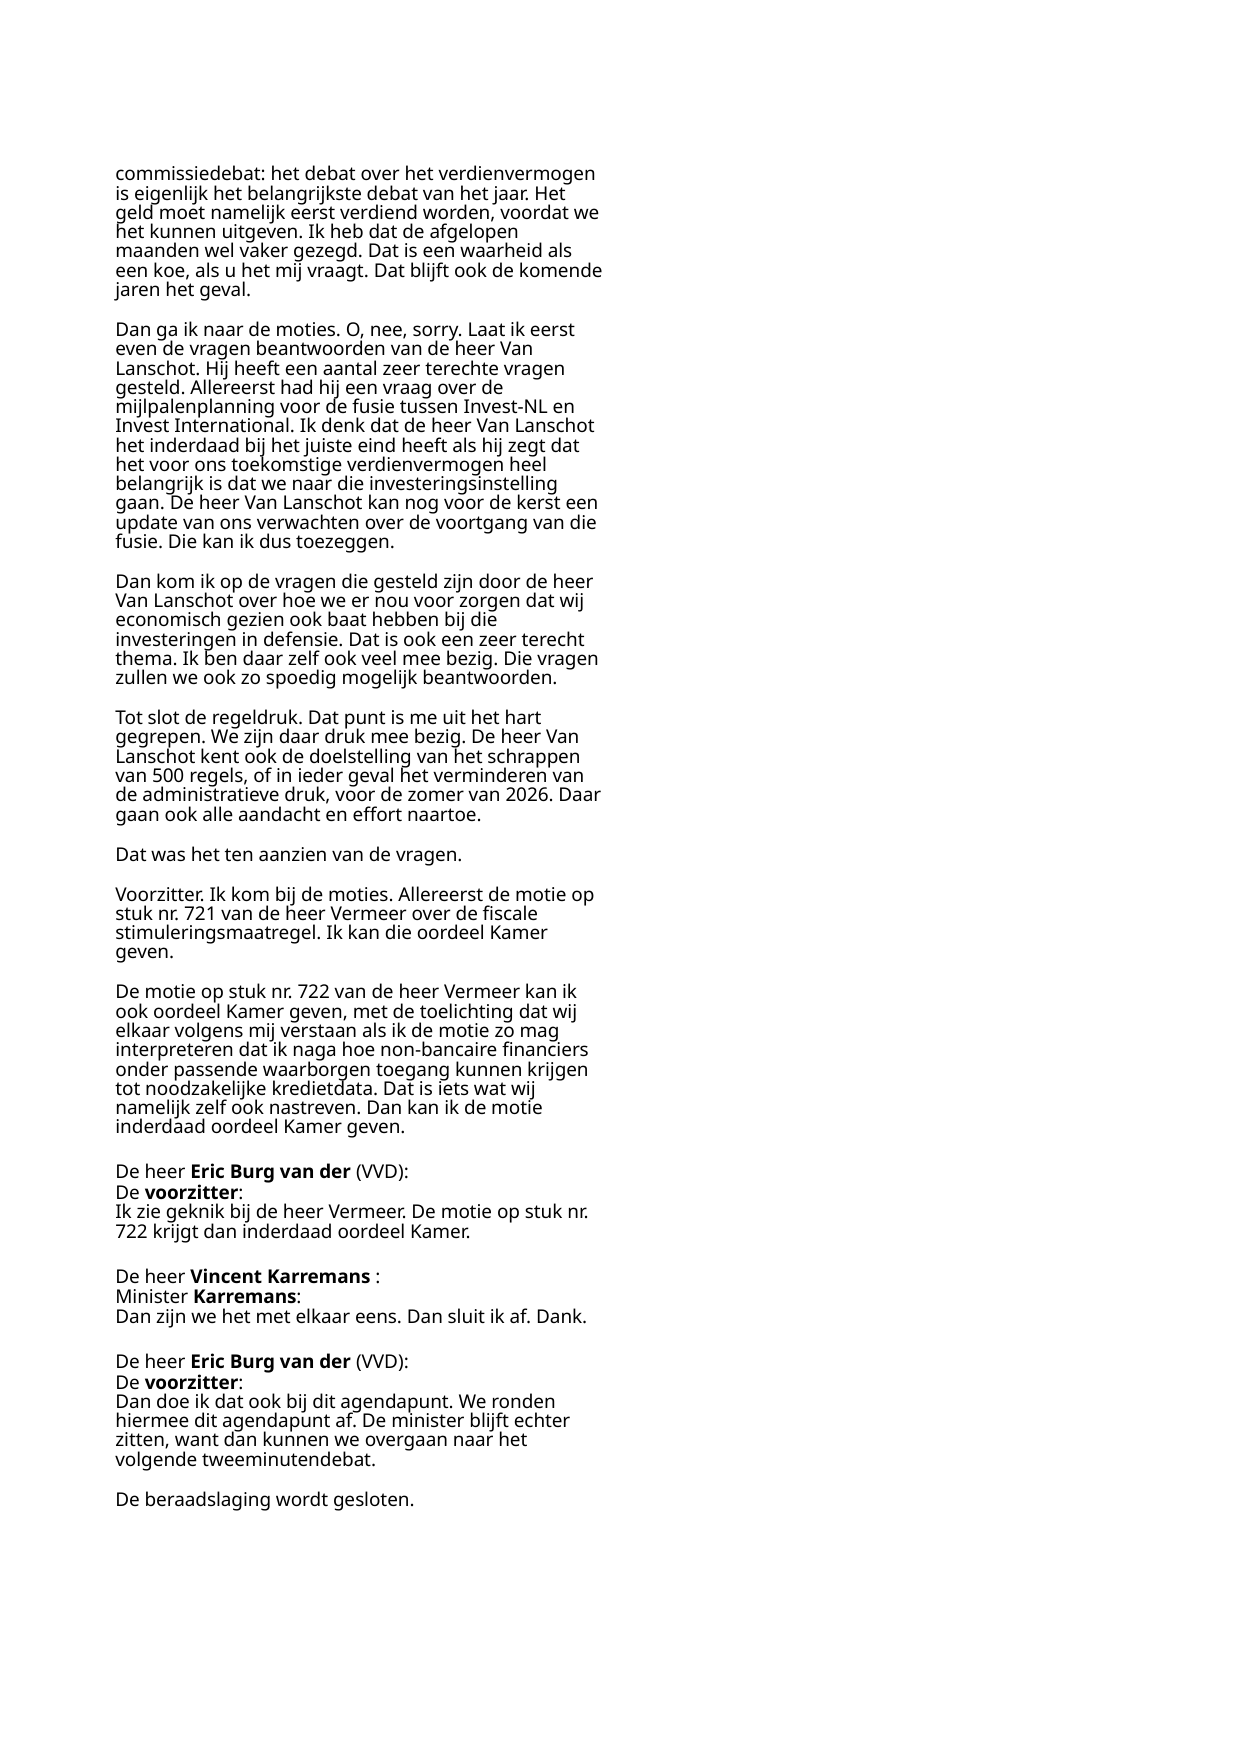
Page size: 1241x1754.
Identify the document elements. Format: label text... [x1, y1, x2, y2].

text Dan ga ik naar de moties. O, nee, sorry. Laat ik eerst even de vragen beantwoorden van de heer Van Lanschot. Hij heeft een aantal zeer terechte vragen gesteld. Allereerst had hij een vraag over de mijlpalenplanning voor de fusie tussen Invest-NL en Invest International. Ik denk dat de heer Van Lanschot het inderdaad bij het juiste eind heeft als hij zegt dat het voor ons toekomstige verdienvermogen heel belangrijk is dat we naar die investeringsinstelling gaan. De heer Van Lanschot kan nog voor de kerst een update van ons verwachten over de voortgang van die fusie. Die kan ik dus toezeggen. [115, 321, 605, 552]
text commissiedebat: het debat over het verdienvermogen is eigenlijk het belangrijkste debat van het jaar. Het geld moet namelijk eerst verdiend worden, voordat we het kunnen uitgeven. Ik heb dat de afgelopen maanden wel vaker gezegd. Dat is een waarheid als een koe, als u het mij vraagt. Dat blijft ook de komende jaren het geval. [115, 165, 605, 300]
text De beraadslaging wordt gesloten. [115, 1491, 605, 1510]
text Dan doe ik dat ook bij dit agendapunt. We ronden hiermee dit agendapunt af. De minister blijft echter zitten, want dan kunnen we overgaan naar het volgende tweeminutendebat. [115, 1393, 605, 1470]
text De voorzitter: [115, 1184, 605, 1203]
text Voorzitter. Ik kom bij de moties. Allereerst de motie op stuk nr. 721 van de heer Vermeer over de fiscale stimuleringsmaatregel. Ik kan die oordeel Kamer geven. [115, 886, 605, 963]
text Minister Karremans: [115, 1288, 605, 1308]
text Dat was het ten aanzien van de vragen. [115, 846, 605, 865]
text Dan zijn we het met elkaar eens. Dan sluit ik af. Dank. [115, 1308, 605, 1327]
text De heer Vincent Karremans : [115, 1263, 605, 1288]
text Tot slot de regeldruk. Dat punt is me uit het hart gegrepen. We zijn daar druk mee bezig. De heer Van Lanschot kent ook de doelstelling van het schrappen van 500 regels, of in ieder geval het verminderen van de administratieve druk, voor de zomer van 2026. Daar gaan ook alle aandacht en effort naartoe. [115, 709, 605, 825]
text De heer Eric Burg van der (VVD): [115, 1158, 605, 1184]
text De motie op stuk nr. 722 van de heer Vermeer kan ik ook oordeel Kamer geven, met de toelichting dat wij elkaar volgens mij verstaan als ik de motie zo mag interpreteren dat ik naga hoe non-bancaire financiers onder passende waarborgen toegang kunnen krijgen tot noodzakelijke kredietdata. Dat is iets wat wij namelijk zelf ook nastreven. Dan kan ik de motie inderdaad oordeel Kamer geven. [115, 983, 605, 1138]
text Ik zie geknik bij de heer Vermeer. De motie op stuk nr. 722 krijgt dan inderdaad oordeel Kamer. [115, 1203, 605, 1242]
text Dan kom ik op de vragen die gesteld zijn door de heer Van Lanschot over hoe we er nou voor zorgen dat wij economisch gezien ook baat hebben bij die investeringen in defensie. Dat is ook een zeer terecht thema. Ik ben daar zelf ook veel mee bezig. Die vragen zullen we ook zo spoedig mogelijk beantwoorden. [115, 573, 605, 688]
text De voorzitter: [115, 1374, 605, 1393]
text De heer Eric Burg van der (VVD): [115, 1348, 605, 1374]
